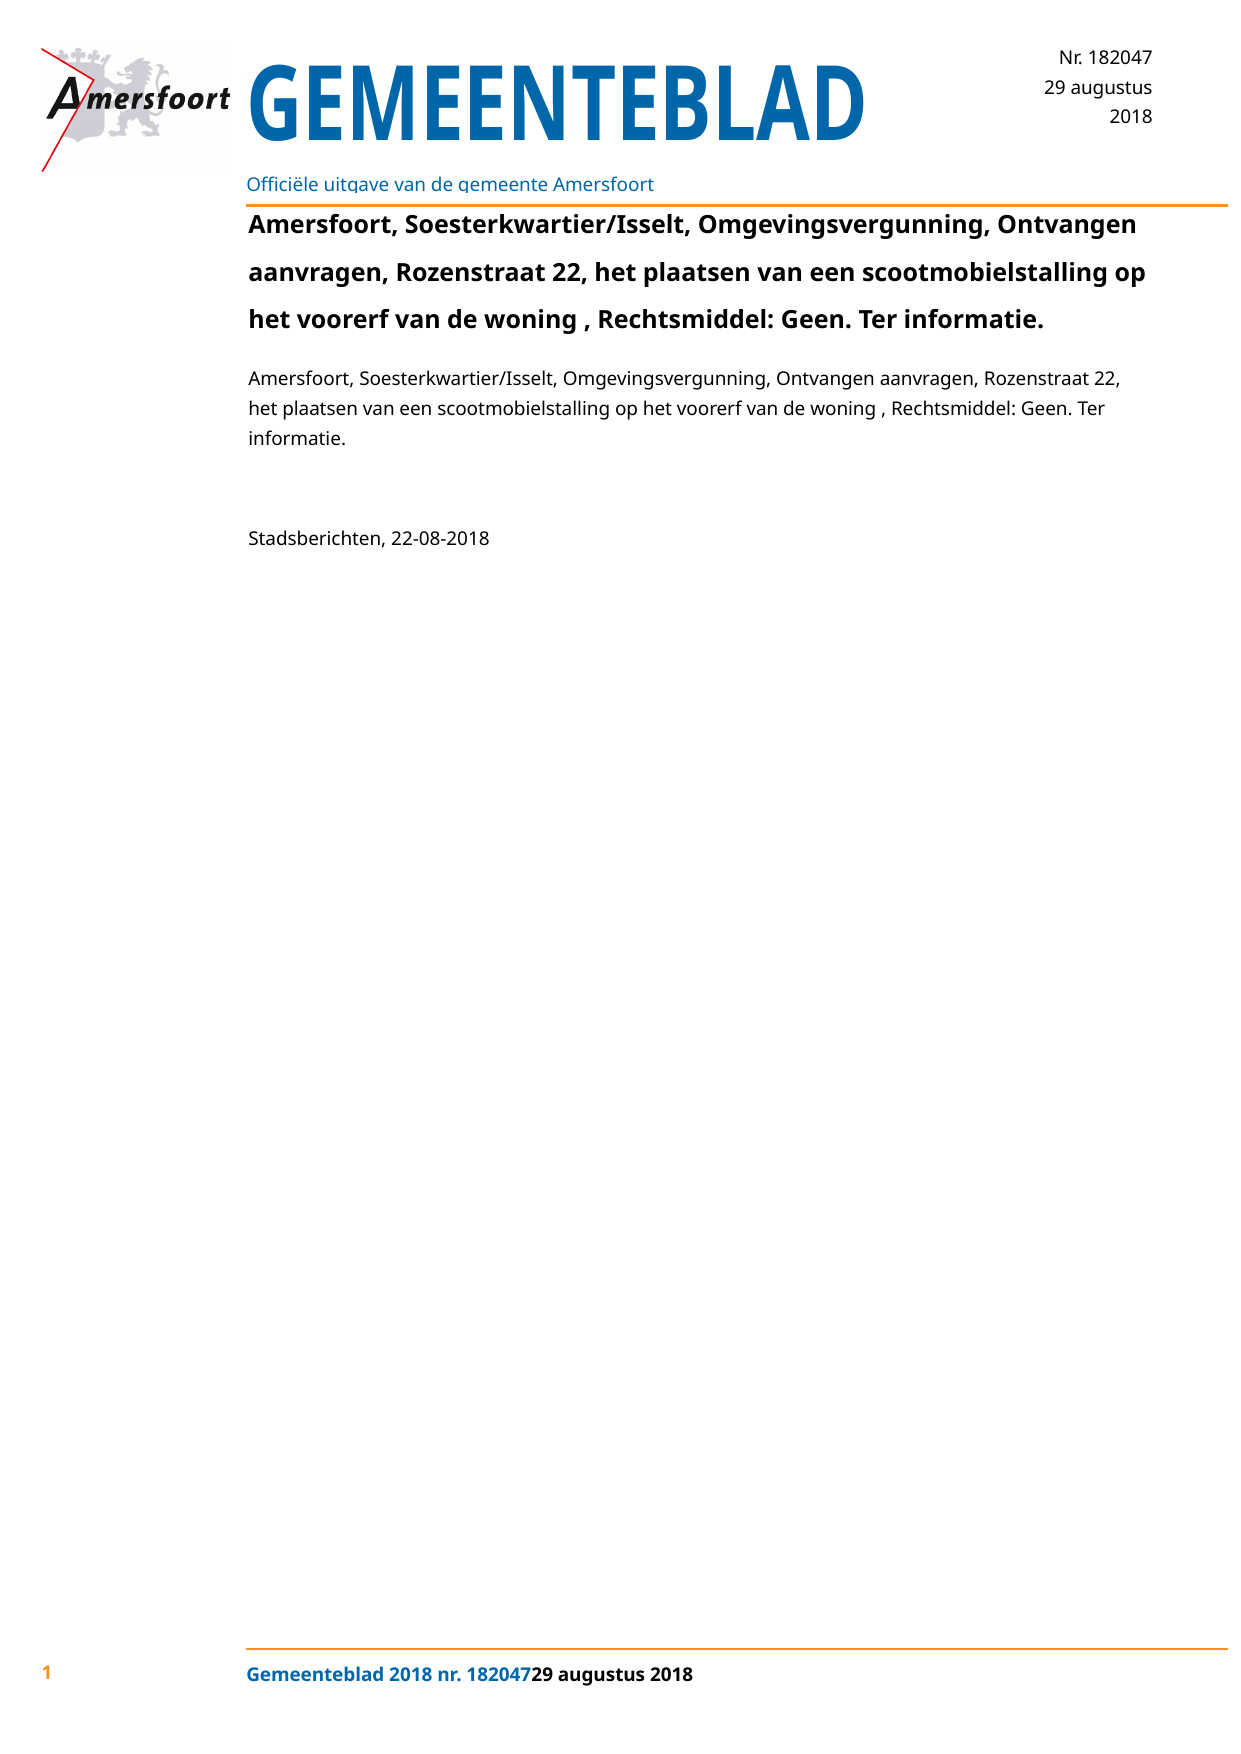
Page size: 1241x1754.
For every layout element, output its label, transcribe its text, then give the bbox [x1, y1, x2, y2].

text Amersfoort, Soesterkwartier/Isselt, Omgevingsvergunning, Ontvangen aanvragen, Rozenstraat 22, het plaatsen van een scootmobielstalling op het voorerf van de woning , Rechtsmiddel: Geen. Ter informatie. [248, 207, 1152, 336]
text Amersfoort, Soesterkwartier/Isselt, Omgevingsvergunning, Ontvangen aanvragen, Rozenstraat 22, het plaatsen van een scootmobielstalling op het voorerf van de woning , Rechtsmiddel: Geen. Ter informatie. [248, 366, 1152, 450]
picture [41, 47, 231, 172]
text Stadsberichten, 22-08-2018 [248, 526, 1152, 551]
